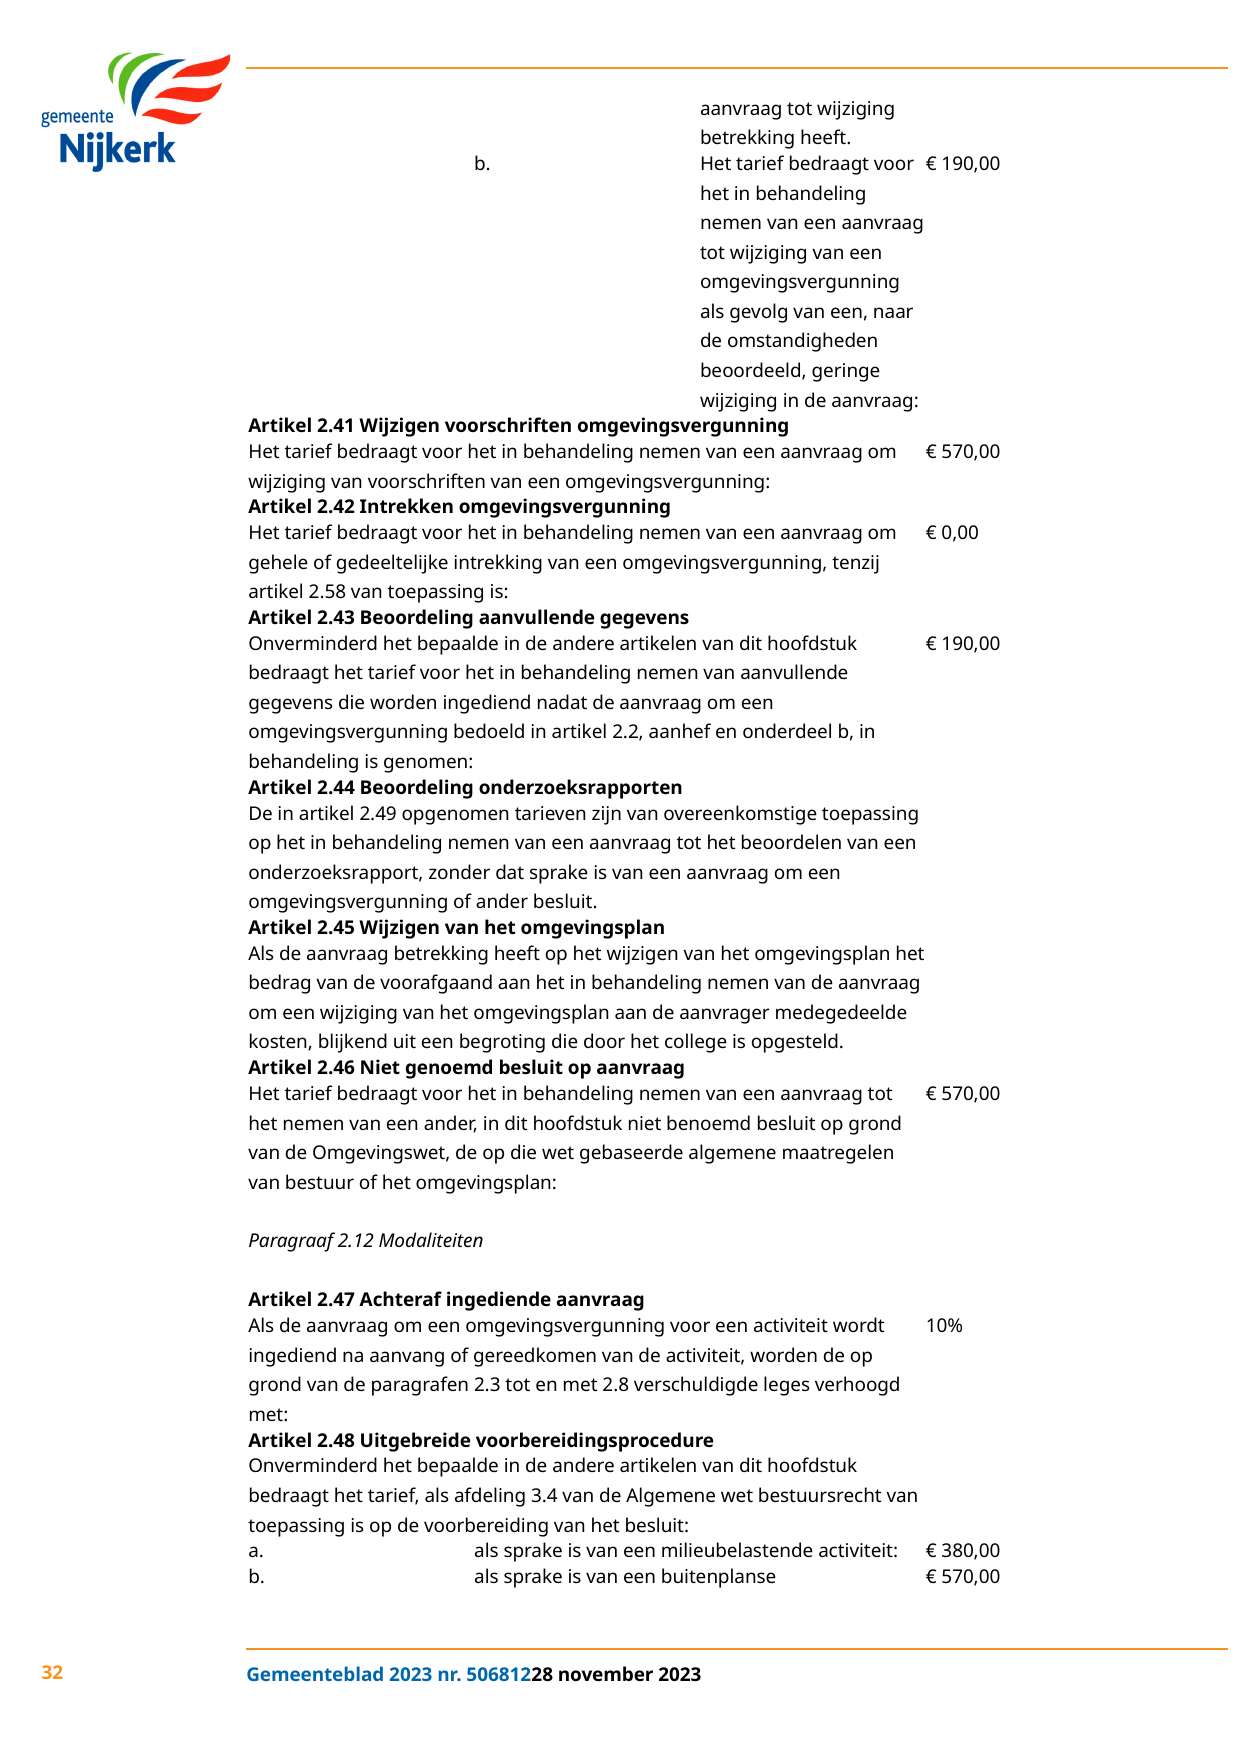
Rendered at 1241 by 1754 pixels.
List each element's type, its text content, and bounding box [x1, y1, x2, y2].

table_cell [926, 1453, 1152, 1537]
table_cell Artikel 2.46 Niet genoemd besluit op aanvraag [248, 1054, 926, 1080]
table_cell € 380,00 [926, 1538, 1152, 1563]
text Paragraaf 2.12 Modaliteiten [248, 1227, 1152, 1253]
table_cell [926, 1054, 1152, 1080]
picture [41, 47, 231, 172]
table_cell Het tarief bedraagt voor het in behandeling nemen van een aanvraag tot wijziging van een omgevingsvergunning als gevolg van een, naar de omstandigheden beoordeeld, geringe wijziging in de aanvraag: [700, 150, 926, 412]
table_cell 10% [926, 1313, 1152, 1427]
table_cell Als de aanvraag betrekking heeft op het wijzigen van het omgevingsplan het bedrag van de voorafgaand aan het in behandeling nemen van de aanvraag om een wijziging van het omgevingsplan aan de aanvrager medegedeelde kosten, blijkend uit een begroting die door het college is opgesteld. [248, 940, 926, 1054]
table_cell € 190,00 [926, 630, 1152, 774]
table_cell € 570,00 [926, 1080, 1152, 1194]
table_cell [926, 800, 1152, 914]
table_cell b. [248, 1563, 474, 1589]
table_header [926, 1287, 1152, 1312]
table_cell a. [248, 1538, 474, 1563]
table_cell als sprake is van een buitenplanse [474, 1563, 926, 1589]
table_cell De in artikel 2.49 opgenomen tarieven zijn van overeenkomstige toepassing op het in behandeling nemen van een aanvraag tot het beoordelen van een onderzoeksrapport, zonder dat sprake is van een aanvraag om een omgevingsvergunning of ander besluit. [248, 800, 926, 914]
table_cell € 0,00 [926, 519, 1152, 604]
table_cell [926, 774, 1152, 800]
table_cell Het tarief bedraagt voor het in behandeling nemen van een aanvraag tot het nemen van een ander, in dit hoofdstuk niet benoemd besluit op grond van de Omgevingswet, de op die wet gebaseerde algemene maatregelen van bestuur of het omgevingsplan: [248, 1080, 926, 1194]
table_cell [248, 95, 474, 150]
table_cell Het tarief bedraagt voor het in behandeling nemen van een aanvraag om wijziging van voorschriften van een omgevingsvergunning: [248, 438, 926, 493]
table_cell Artikel 2.41 Wijzigen voorschriften omgevingsvergunning [248, 413, 926, 438]
table_cell [926, 1427, 1152, 1453]
table_cell Als de aanvraag om een omgevingsvergunning voor een activiteit wordt ingediend na aanvang of gereedkomen van de activiteit, worden de op grond van de paragrafen 2.3 tot en met 2.8 verschuldigde leges verhoogd met: [248, 1313, 926, 1427]
table_cell Onverminderd het bepaalde in de andere artikelen van dit hoofdstuk bedraagt het tarief, als afdeling 3.4 van de Algemene wet bestuursrecht van toepassing is op de voorbereiding van het besluit: [248, 1453, 926, 1537]
table_cell Artikel 2.44 Beoordeling onderzoeksrapporten [248, 774, 926, 800]
table_cell Artikel 2.42 Intrekken omgevingsvergunning [248, 494, 926, 519]
table_cell Artikel 2.45 Wijzigen van het omgevingsplan [248, 914, 926, 940]
table_cell Het tarief bedraagt voor het in behandeling nemen van een aanvraag om gehele of gedeeltelijke intrekking van een omgevingsvergunning, tenzij artikel 2.58 van toepassing is: [248, 519, 926, 604]
table_cell Onverminderd het bepaalde in de andere artikelen van dit hoofdstuk bedraagt het tarief voor het in behandeling nemen van aanvullende gegevens die worden ingediend nadat de aanvraag om een omgevingsvergunning bedoeld in artikel 2.2, aanhef en onderdeel b, in behandeling is genomen: [248, 630, 926, 774]
table_header Artikel 2.47 Achteraf ingediende aanvraag [248, 1287, 926, 1312]
table_cell [474, 95, 700, 150]
table_cell [926, 95, 1152, 150]
table_cell b. [474, 150, 700, 412]
table_cell € 570,00 [926, 438, 1152, 493]
table_cell € 190,00 [926, 150, 1152, 412]
table_cell [926, 914, 1152, 940]
table_cell [926, 494, 1152, 519]
table_cell Artikel 2.48 Uitgebreide voorbereidingsprocedure [248, 1427, 926, 1453]
table_cell [926, 604, 1152, 630]
table_cell aanvraag tot wijziging betrekking heeft. [700, 95, 926, 150]
table_cell [926, 413, 1152, 438]
table_cell als sprake is van een milieubelastende activiteit: [474, 1538, 926, 1563]
table_cell Artikel 2.43 Beoordeling aanvullende gegevens [248, 604, 926, 630]
table_cell € 570,00 [926, 1563, 1152, 1589]
table_cell [248, 150, 474, 412]
table_cell [926, 940, 1152, 1054]
